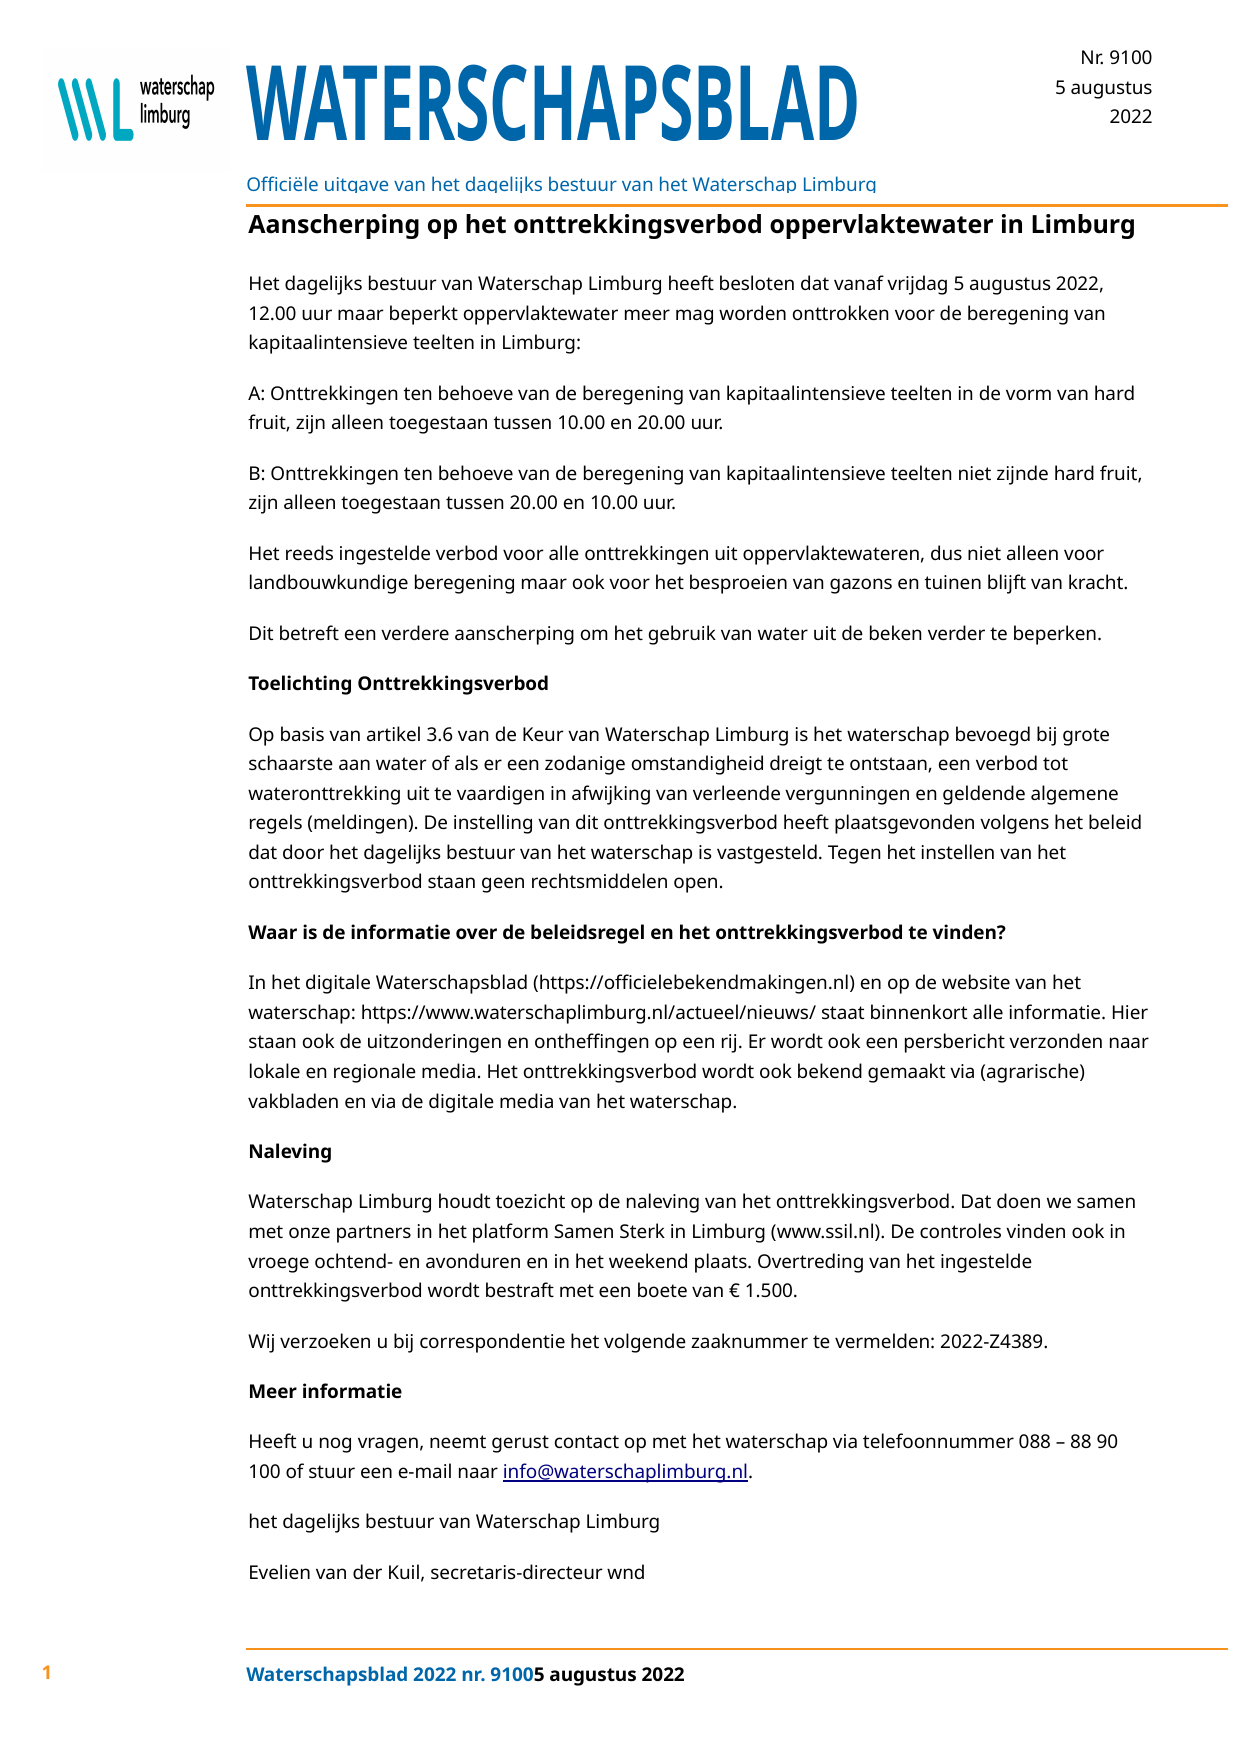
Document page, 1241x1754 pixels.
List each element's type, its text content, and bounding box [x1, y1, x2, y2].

text Op basis van artikel 3.6 van de Keur van Waterschap Limburg is het waterschap bevoegd bij grote schaarste aan water of als er een zodanige omstandigheid dreigt te ontstaan, een verbod tot wateronttrekking uit te vaardigen in afwijking van verleende vergunningen en geldende algemene regels (meldingen). De instelling van dit onttrekkingsverbod heeft plaatsgevonden volgens het beleid dat door het dagelijks bestuur van het waterschap is vastgesteld. Tegen het instellen van het onttrekkingsverbod staan geen rechtsmiddelen open. [248, 721, 1152, 894]
text Meer informatie [248, 1378, 1152, 1404]
text Het reeds ingestelde verbod voor alle onttrekkingen uit oppervlaktewateren, dus niet alleen voor landbouwkundige beregening maar ook voor het besproeien van gazons en tuinen blijft van kracht. [248, 540, 1152, 595]
text Dit betreft een verdere aanscherping om het gebruik van water uit de beken verder te beperken. [248, 620, 1152, 646]
text Waar is de informatie over de beleidsregel en het onttrekkingsverbod te vinden? [248, 919, 1152, 945]
picture [41, 47, 231, 172]
text B: Onttrekkingen ten behoeve van de beregening van kapitaalintensieve teelten niet zijnde hard fruit, zijn alleen toegestaan tussen 20.00 en 10.00 uur. [248, 460, 1152, 515]
text Heeft u nog vragen, neemt gerust contact op met het waterschap via telefoonnummer 088 – 88 90 100 of stuur een e-mail naar info@waterschaplimburg.nl. [248, 1429, 1152, 1484]
text Evelien van der Kuil, secretaris-directeur wnd [248, 1559, 1152, 1585]
text Toelichting Onttrekkingsverbod [248, 670, 1152, 696]
text Wij verzoeken u bij correspondentie het volgende zaaknummer te vermelden: 2022-Z4389. [248, 1328, 1152, 1353]
text het dagelijks bestuur van Waterschap Limburg [248, 1509, 1152, 1534]
text Aanscherping op het onttrekkingsverbod oppervlaktewater in Limburg [248, 207, 1152, 241]
text A: Onttrekkingen ten behoeve van de beregening van kapitaalintensieve teelten in de vorm van hard fruit, zijn alleen toegestaan tussen 10.00 en 20.00 uur. [248, 380, 1152, 435]
text Naleving [248, 1138, 1152, 1164]
text Waterschap Limburg houdt toezicht op de naleving van het onttrekkingsverbod. Dat doen we samen met onze partners in het platform Samen Sterk in Limburg (www.ssil.nl). De controles vinden ook in vroege ochtend- en avonduren en in het weekend plaats. Overtreding van het ingestelde onttrekkingsverbod wordt bestraft met een boete van € 1.500. [248, 1189, 1152, 1303]
text Het dagelijks bestuur van Waterschap Limburg heeft besloten dat vanaf vrijdag 5 augustus 2022, 12.00 uur maar beperkt oppervlaktewater meer mag worden onttrokken voor de beregening van kapitaalintensieve teelten in Limburg: [248, 270, 1152, 355]
text In het digitale Waterschapsblad (https://officielebekendmakingen.nl) en op de website van het waterschap: https://www.waterschaplimburg.nl/actueel/nieuws/ staat binnenkort alle informatie. Hier staan ook de uitzonderingen en ontheffingen op een rij. Er wordt ook een persbericht verzonden naar lokale en regionale media. Het onttrekkingsverbod wordt ook bekend gemaakt via (agrarische) vakbladen en via de digitale media van het waterschap. [248, 969, 1152, 1113]
